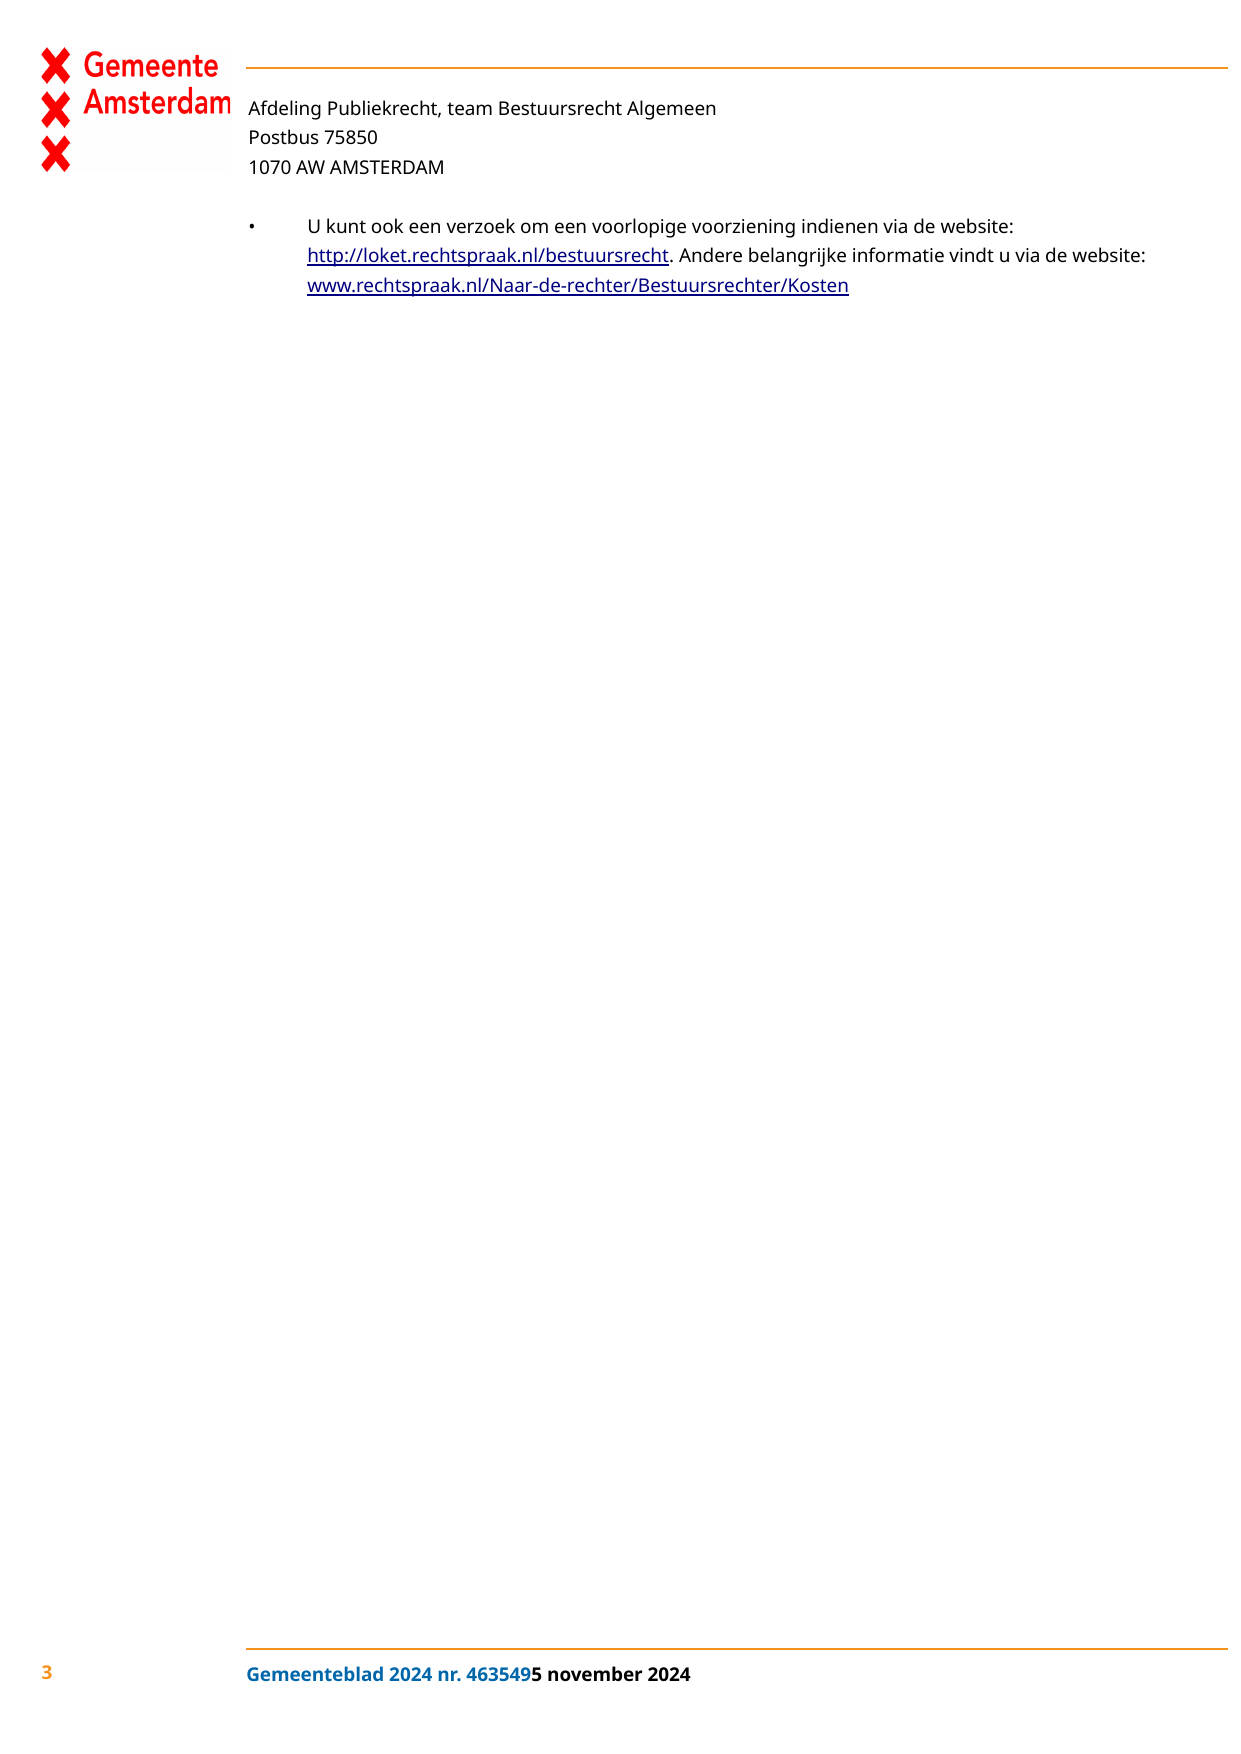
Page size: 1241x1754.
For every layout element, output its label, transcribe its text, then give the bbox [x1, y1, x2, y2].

text Postbus 75850 [248, 124, 1152, 150]
text Afdeling Publiekrecht, team Bestuursrecht Algemeen [248, 95, 1152, 121]
picture [41, 47, 231, 172]
text 1070 AW AMSTERDAM [248, 154, 1152, 180]
list U kunt ook een verzoek om een voorlopige voorziening indienen via de website: http://loket.rechtspraak.nl/bestuursrecht. Andere belangrijke informatie vindt u via de website: www.rechtspraak.nl/Naar-de-rechter/Bestuursrechter/Kosten [248, 213, 1152, 298]
